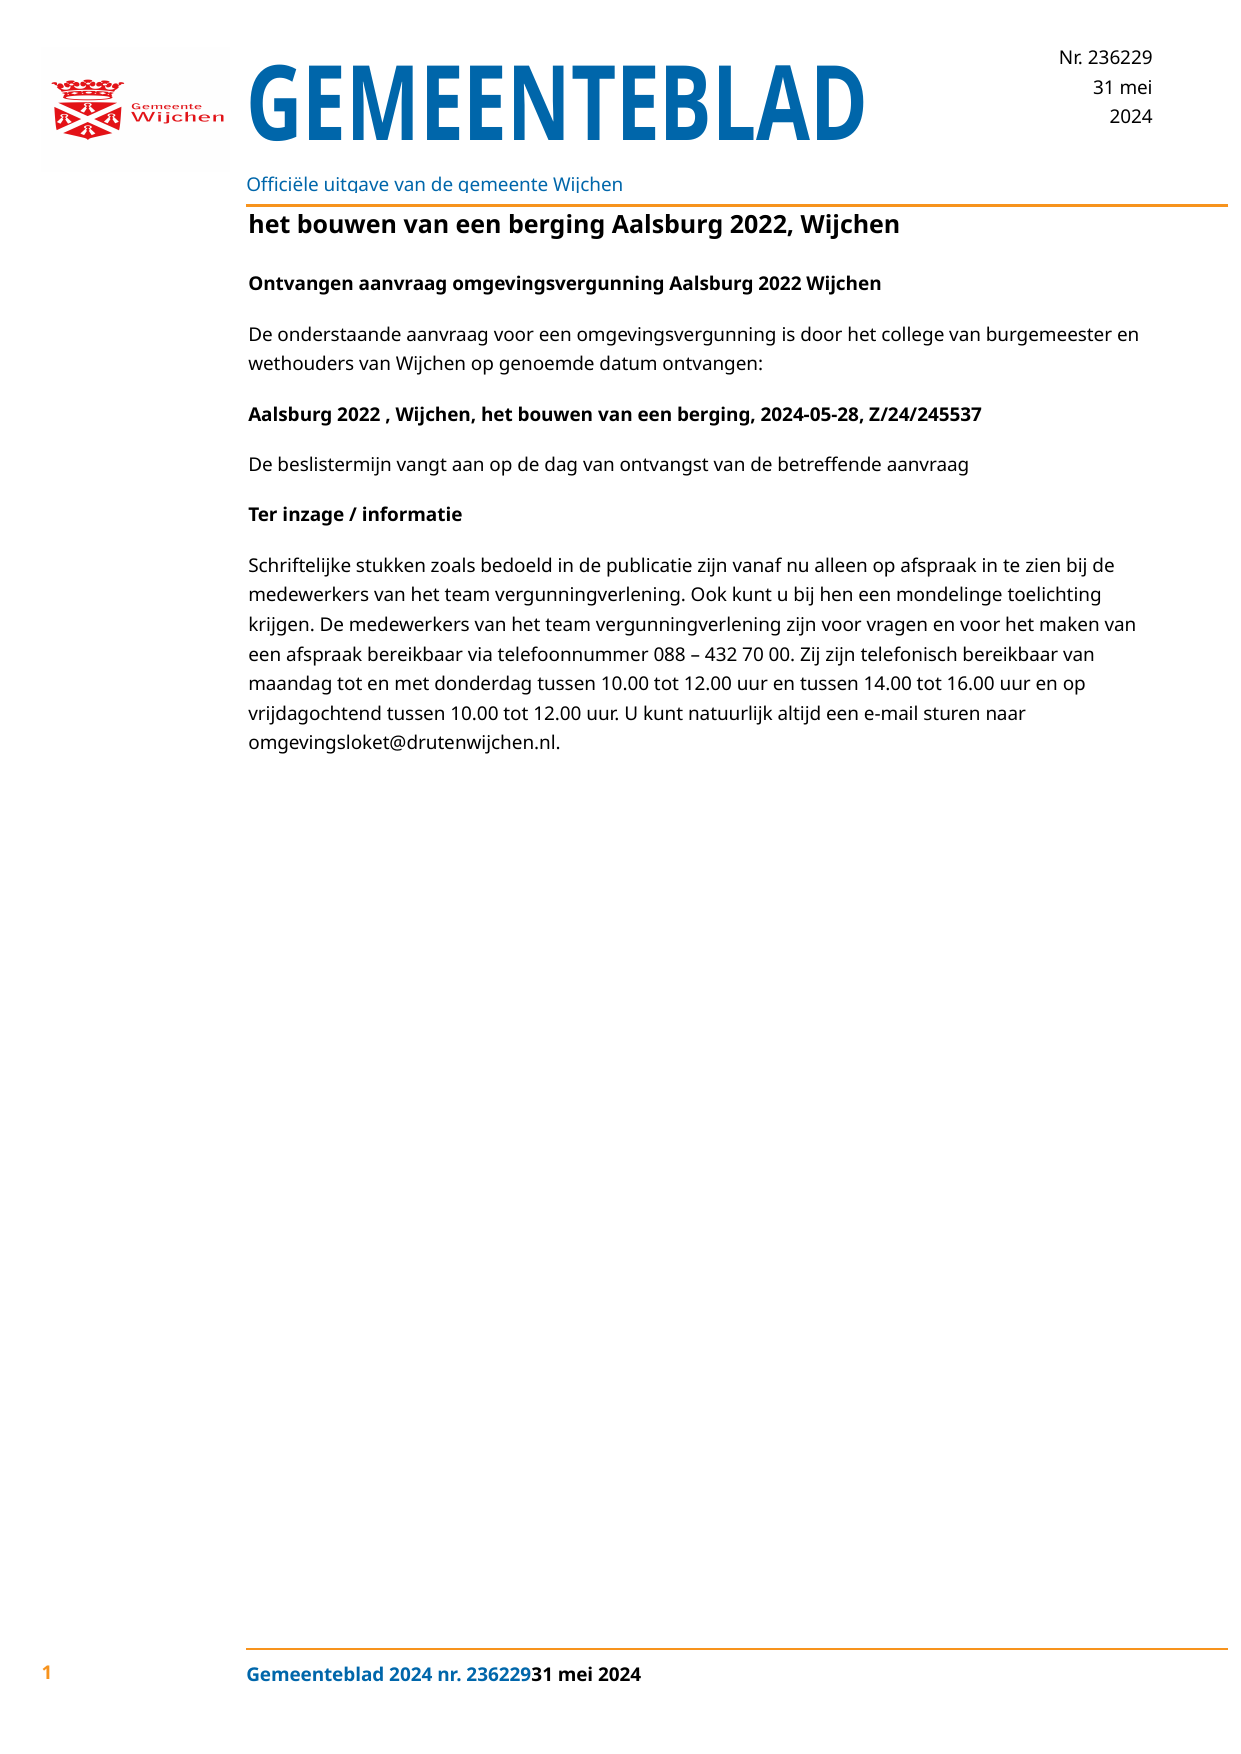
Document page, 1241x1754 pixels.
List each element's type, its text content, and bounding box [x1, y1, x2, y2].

text het bouwen van een berging Aalsburg 2022, Wijchen [248, 207, 1152, 241]
picture [41, 47, 231, 172]
text Ter inzage / informatie [248, 502, 1152, 527]
text Aalsburg 2022 , Wijchen, het bouwen van een berging, 2024-05-28, Z/24/245537 [248, 401, 1152, 426]
text De onderstaande aanvraag voor een omgevingsvergunning is door het college van burgemeester en wethouders van Wijchen op genoemde datum ontvangen: [248, 321, 1152, 376]
text Schriftelijke stukken zoals bedoeld in de publicatie zijn vanaf nu alleen op afspraak in te zien bij de medewerkers van het team vergunningverlening. Ook kunt u bij hen een mondelinge toelichting krijgen. De medewerkers van het team vergunningverlening zijn voor vragen en voor het maken van een afspraak bereikbaar via telefoonnummer 088 – 432 70 00. Zij zijn telefonisch bereikbaar van maandag tot en met donderdag tussen 10.00 tot 12.00 uur en tussen 14.00 tot 16.00 uur en op vrijdagochtend tussen 10.00 tot 12.00 uur. U kunt natuurlijk altijd een e-mail sturen naar omgevingsloket@drutenwijchen.nl. [248, 552, 1152, 755]
text Ontvangen aanvraag omgevingsvergunning Aalsburg 2022 Wijchen [248, 270, 1152, 296]
text De beslistermijn vangt aan op de dag van ontvangst van de betreffende aanvraag [248, 451, 1152, 477]
